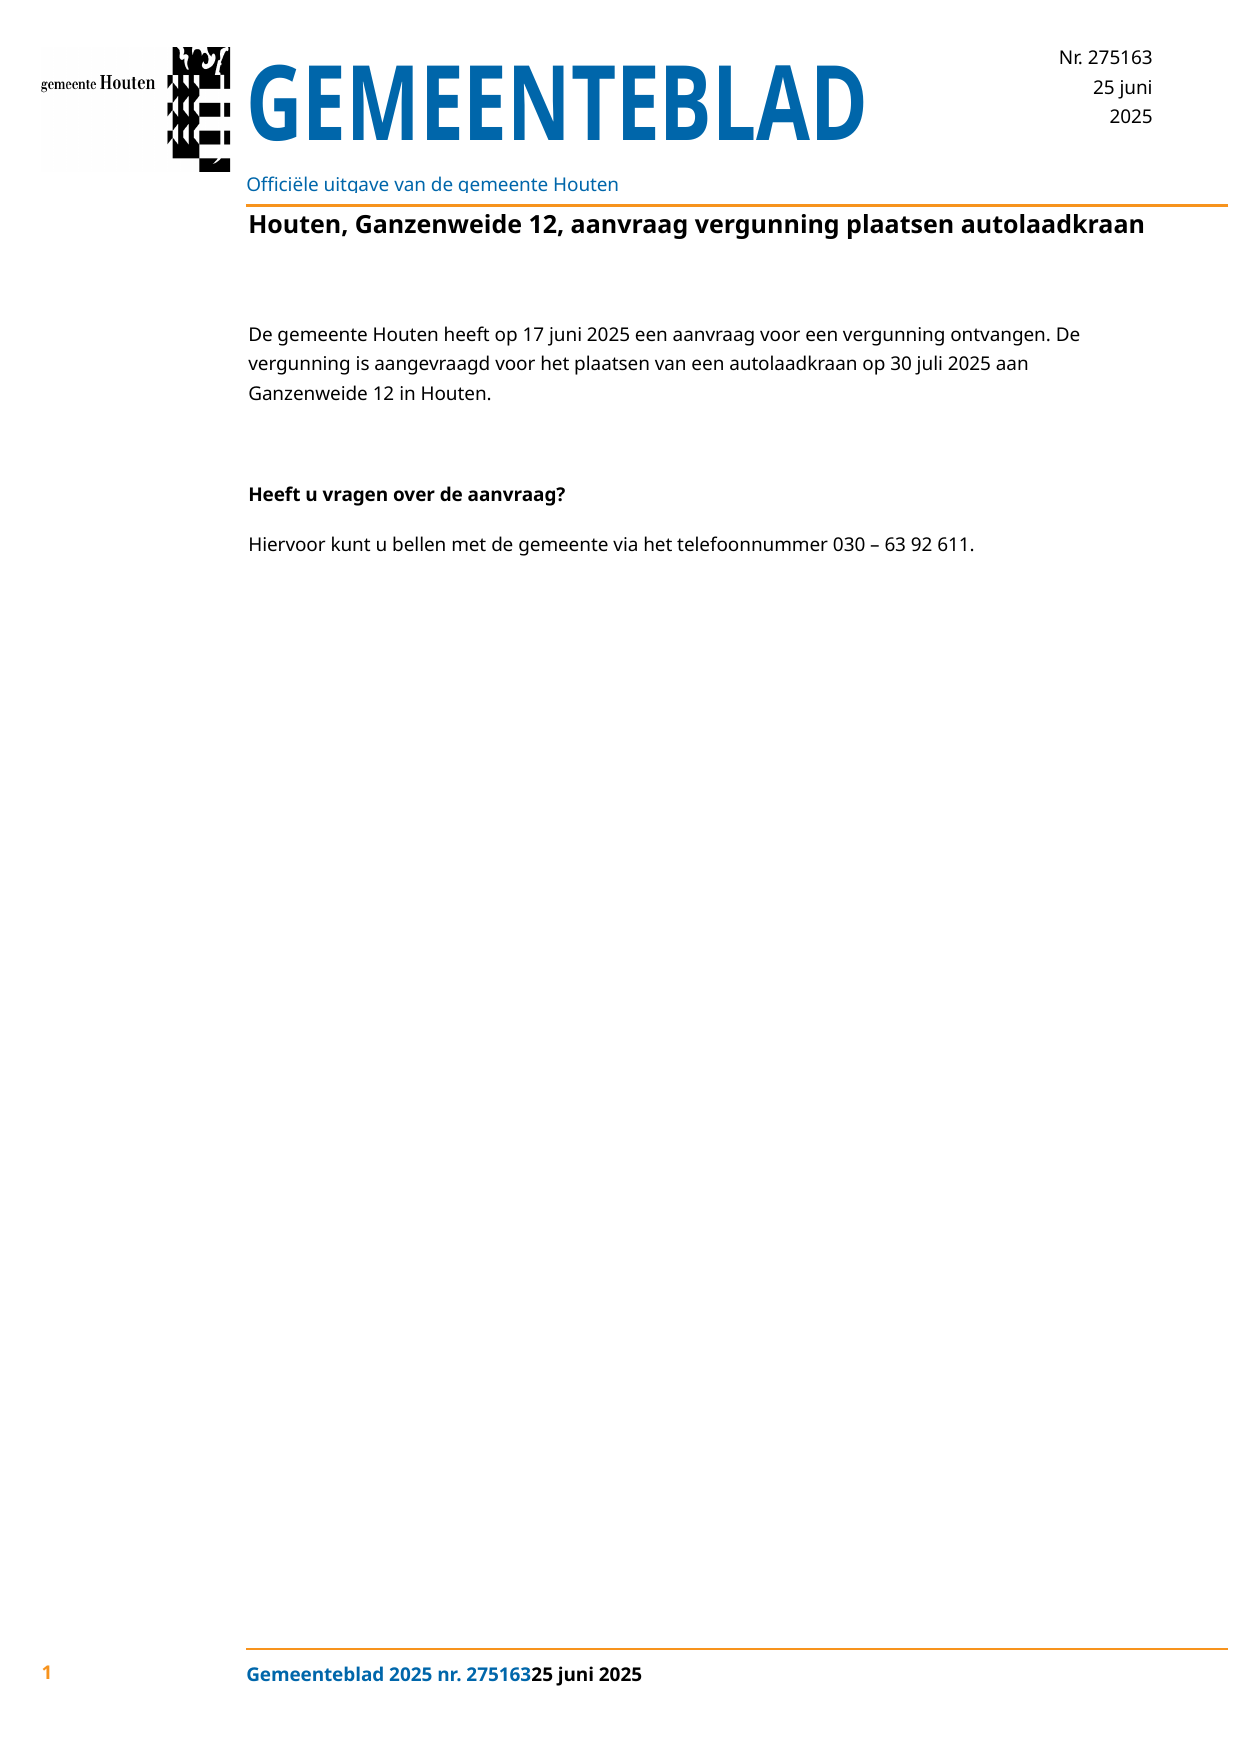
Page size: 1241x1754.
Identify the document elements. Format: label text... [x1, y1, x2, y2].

text De gemeente Houten heeft op 17 juni 2025 een aanvraag voor een vergunning ontvangen. De vergunning is aangevraagd voor het plaatsen van een autolaadkraan op 30 juli 2025 aan Ganzenweide 12 in Houten. [248, 321, 1152, 406]
text Heeft u vragen over de aanvraag? [248, 481, 1152, 506]
text Houten, Ganzenweide 12, aanvraag vergunning plaatsen autolaadkraan [248, 207, 1152, 241]
text Hiervoor kunt u bellen met de gemeente via het telefoonnummer 030 – 63 92 611. [248, 531, 1152, 557]
picture [41, 47, 231, 172]
